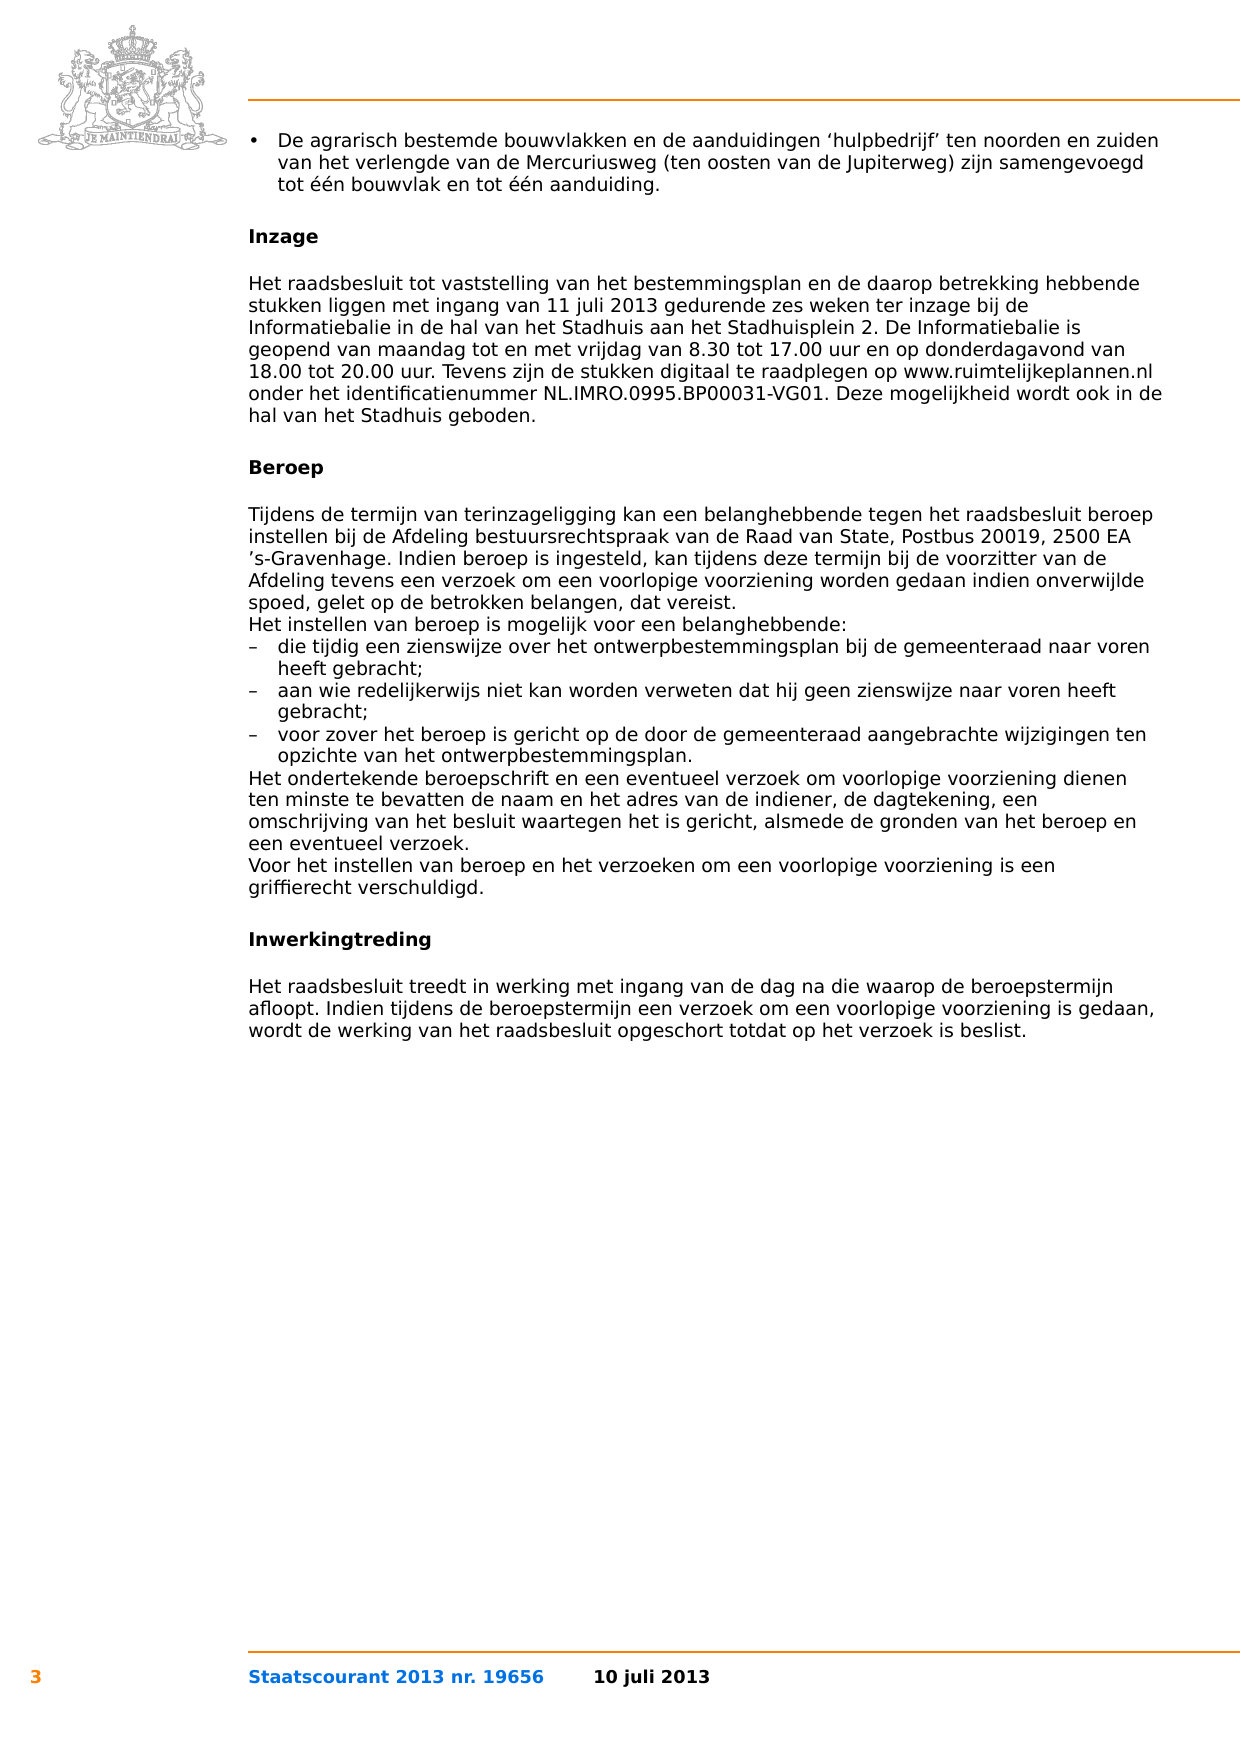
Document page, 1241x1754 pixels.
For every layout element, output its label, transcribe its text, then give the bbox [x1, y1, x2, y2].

subtitle Inzage [248, 226, 1163, 248]
text Het ondertekende beroepschrift en een eventueel verzoek om voorlopige voorziening dienen ten minste te bevatten de naam en het adres van de indiener, de dagtekening, een omschrijving van het besluit waartegen het is gericht, alsmede de gronden van het beroep en een eventueel verzoek. [248, 767, 1163, 855]
text – die tijdig een zienswijze over het ontwerpbestemmingsplan bij de gemeenteraad naar voren heeft gebracht; [248, 636, 1163, 679]
text Het raadsbesluit treedt in werking met ingang van de dag na die waarop de beroepstermijn afloopt. Indien tijdens de beroepstermijn een verzoek om een voorlopige voorziening is gedaan, wordt de werking van het raadsbesluit opgeschort totdat op het verzoek is beslist. [248, 976, 1163, 1042]
text – voor zover het beroep is gericht op de door de gemeenteraad aangebrachte wijzigingen ten opzichte van het ontwerpbestemmingsplan. [248, 723, 1163, 767]
text • De agrarisch bestemde bouwvlakken en de aanduidingen ‘hulpbedrijf’ ten noorden en zuiden van het verlengde van de Mercuriusweg (ten oosten van de Jupiterweg) zijn samengevoegd tot één bouwvlak en tot één aanduiding. [248, 130, 1163, 196]
text Tijdens de termijn van terinzageligging kan een belanghebbende tegen het raadsbesluit beroep instellen bij de Afdeling bestuursrechtspraak van de Raad van State, Postbus 20019, 2500 EA ’s‑Gravenhage. Indien beroep is ingesteld, kan tijdens deze termijn bij de voorzitter van de Afdeling tevens een verzoek om een voorlopige voorziening worden gedaan indien onverwijlde spoed, gelet op de betrokken belangen, dat vereist. [248, 504, 1163, 613]
subtitle Beroep [248, 457, 1163, 479]
text Voor het instellen van beroep en het verzoeken om een voorlopige voorziening is een griffierecht verschuldigd. [248, 855, 1163, 899]
picture [38, 25, 227, 150]
text Het instellen van beroep is mogelijk voor een belanghebbende: [248, 613, 1163, 636]
subtitle Inwerkingtreding [248, 929, 1163, 951]
text Het raadsbesluit tot vaststelling van het bestemmingsplan en de daarop betrekking hebbende stukken liggen met ingang van 11 juli 2013 gedurende zes weken ter inzage bij de Informatiebalie in de hal van het Stadhuis aan het Stadhuisplein 2. De Informatiebalie is geopend van maandag tot en met vrijdag van 8.30 tot 17.00 uur en op donderdagavond van 18.00 tot 20.00 uur. Tevens zijn de stukken digitaal te raadplegen op www.ruimtelijkeplannen.nl onder het identificatienummer NL.IMRO.0995.BP00031-VG01. Deze mogelijkheid wordt ook in de hal van het Stadhuis geboden. [248, 273, 1163, 427]
text – aan wie redelijkerwijs niet kan worden verweten dat hij geen zienswijze naar voren heeft gebracht; [248, 679, 1163, 723]
